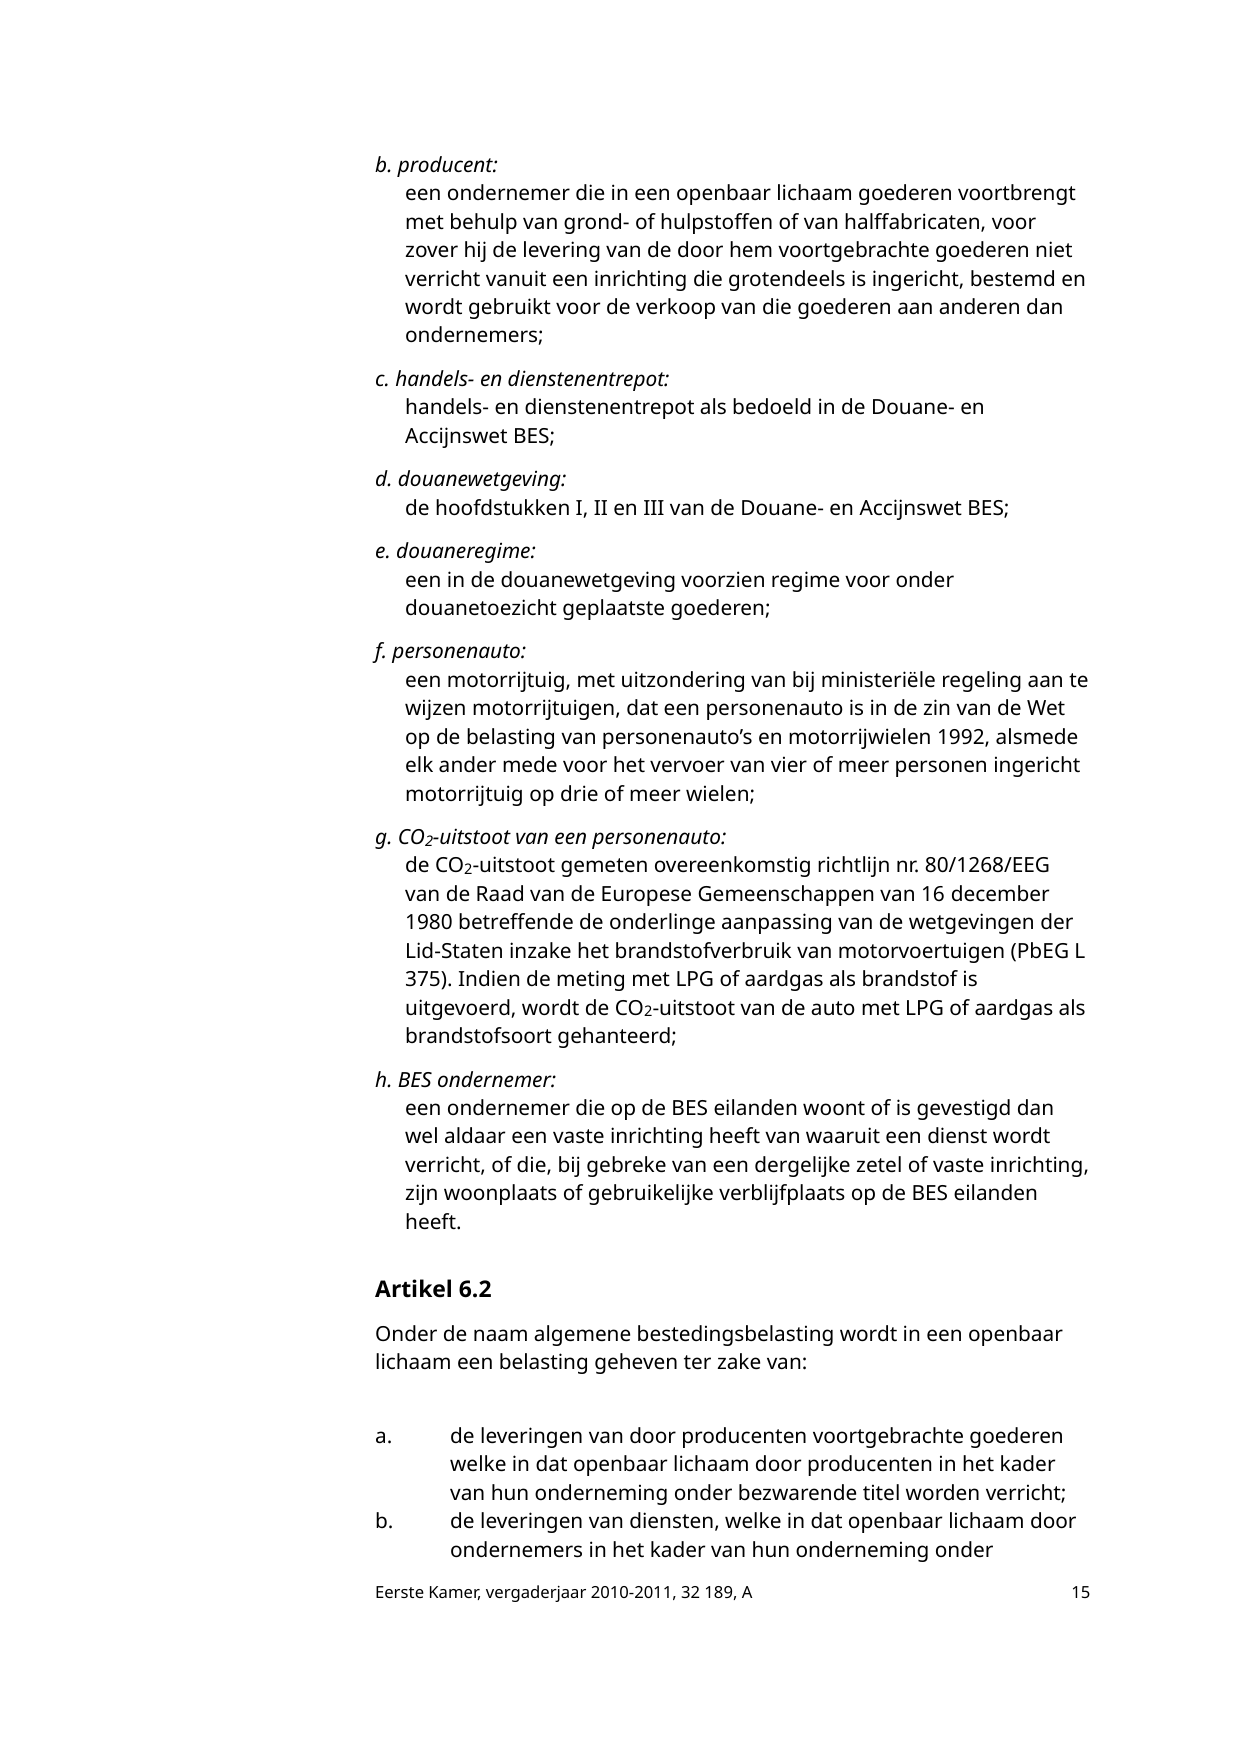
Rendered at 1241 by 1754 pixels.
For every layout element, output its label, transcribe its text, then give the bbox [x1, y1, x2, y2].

text een ondernemer die in een openbaar lichaam goederen voortbrengt met behulp van grond- of hulpstoffen of van halffabricaten, voor zover hij de levering van de door hem voortgebrachte goederen niet verricht vanuit een inrichting die grotendeels is ingericht, bestemd en wordt gebruikt voor de verkoop van die goederen aan anderen dan ondernemers; [405, 178, 1090, 349]
list de leveringen van diensten, welke in dat openbaar lichaam door ondernemers in het kader van hun onderneming onder [375, 1506, 1090, 1563]
text de hoofdstukken I, II en III van de Douane- en Accijnswet BES; [405, 493, 1090, 521]
text een ondernemer die op de BES eilanden woont of is gevestigd dan wel aldaar een vaste inrichting heeft van waaruit een dienst wordt verricht, of die, bij gebreke van een dergelijke zetel of vaste inrichting, zijn woonplaats of gebruikelijke verblijfplaats op de BES eilanden heeft. [405, 1093, 1090, 1235]
text f. personenauto: [375, 637, 1090, 665]
list de leveringen van door producenten voortgebrachte goederen welke in dat openbaar lichaam door producenten in het kader van hun onderneming onder bezwarende titel worden verricht; [375, 1421, 1090, 1506]
text een in de douanewetgeving voorzien regime voor onder douanetoezicht geplaatste goederen; [405, 565, 1090, 622]
text Onder de naam algemene bestedingsbelasting wordt in een openbaar lichaam een belasting geheven ter zake van: [375, 1319, 1090, 1376]
text een motorrijtuig, met uitzondering van bij ministeriële regeling aan te wijzen motorrijtuigen, dat een personenauto is in de zin van de Wet op de belasting van personenauto’s en motorrijwielen 1992, alsmede elk ander mede voor het vervoer van vier of meer personen ingericht motorrijtuig op drie of meer wielen; [405, 665, 1090, 807]
subtitle Artikel 6.2 [375, 1273, 1090, 1304]
text de CO2-uitstoot gemeten overeenkomstig richtlijn nr. 80/1268/EEG van de Raad van de Europese Gemeenschappen van 16 december 1980 betreffende de onderlinge aanpassing van de wetgevingen der Lid-Staten inzake het brandstofverbruik van motorvoertuigen (PbEG L 375). Indien de meting met LPG of aardgas als brandstof is uitgevoerd, wordt de CO2-uitstoot van de auto met LPG of aardgas als brandstofsoort gehanteerd; [405, 851, 1090, 1050]
text c. handels- en dienstenentrepot: [375, 364, 1090, 392]
text d. douanewetgeving: [375, 464, 1090, 493]
text e. douaneregime: [375, 536, 1090, 565]
text g. CO2-uitstoot van een personenauto: [375, 822, 1090, 851]
text h. BES ondernemer: [375, 1065, 1090, 1093]
text b. producent: [375, 150, 1090, 178]
text handels- en dienstenentrepot als bedoeld in de Douane- en Accijnswet BES; [405, 392, 1090, 449]
